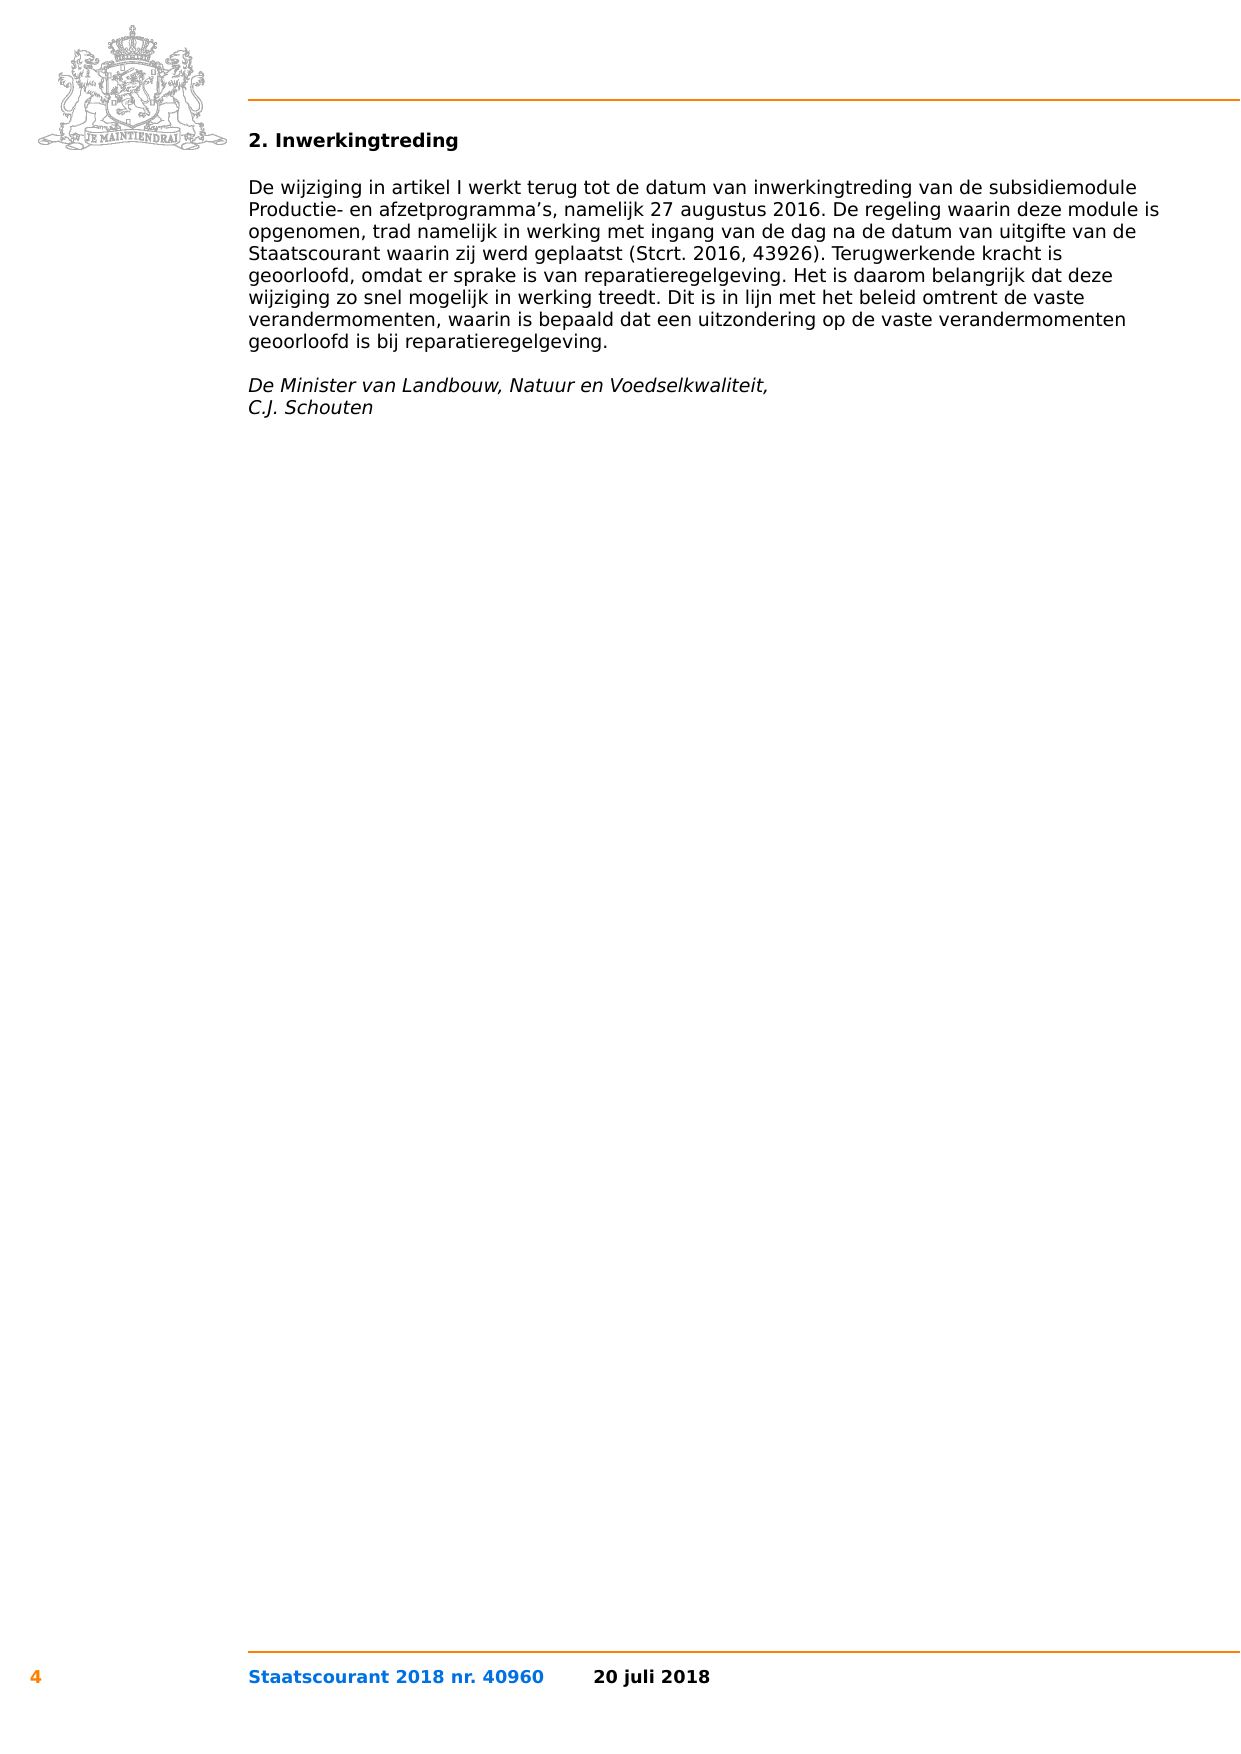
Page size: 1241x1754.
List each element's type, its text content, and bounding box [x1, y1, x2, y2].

picture [38, 25, 227, 150]
text De wijziging in artikel I werkt terug tot de datum van inwerkingtreding van de subsidiemodule Productie- en afzetprogramma’s, namelijk 27 augustus 2016. De regeling waarin deze module is opgenomen, trad namelijk in werking met ingang van de dag na de datum van uitgifte van de Staatscourant waarin zij werd geplaatst (Stcrt. 2016, 43926). Terugwerkende kracht is geoorloofd, omdat er sprake is van reparatieregelgeving. Het is daarom belangrijk dat deze wijziging zo snel mogelijk in werking treedt. Dit is in lijn met het beleid omtrent de vaste verandermomenten, waarin is bepaald dat een uitzondering op de vaste verandermomenten geoorloofd is bij reparatieregelgeving. [248, 177, 1163, 353]
subtitle 2. Inwerkingtreding [248, 130, 1163, 152]
text De Minister van Landbouw, Natuur en Voedselkwaliteit, C.J. Schouten [248, 374, 1163, 418]
